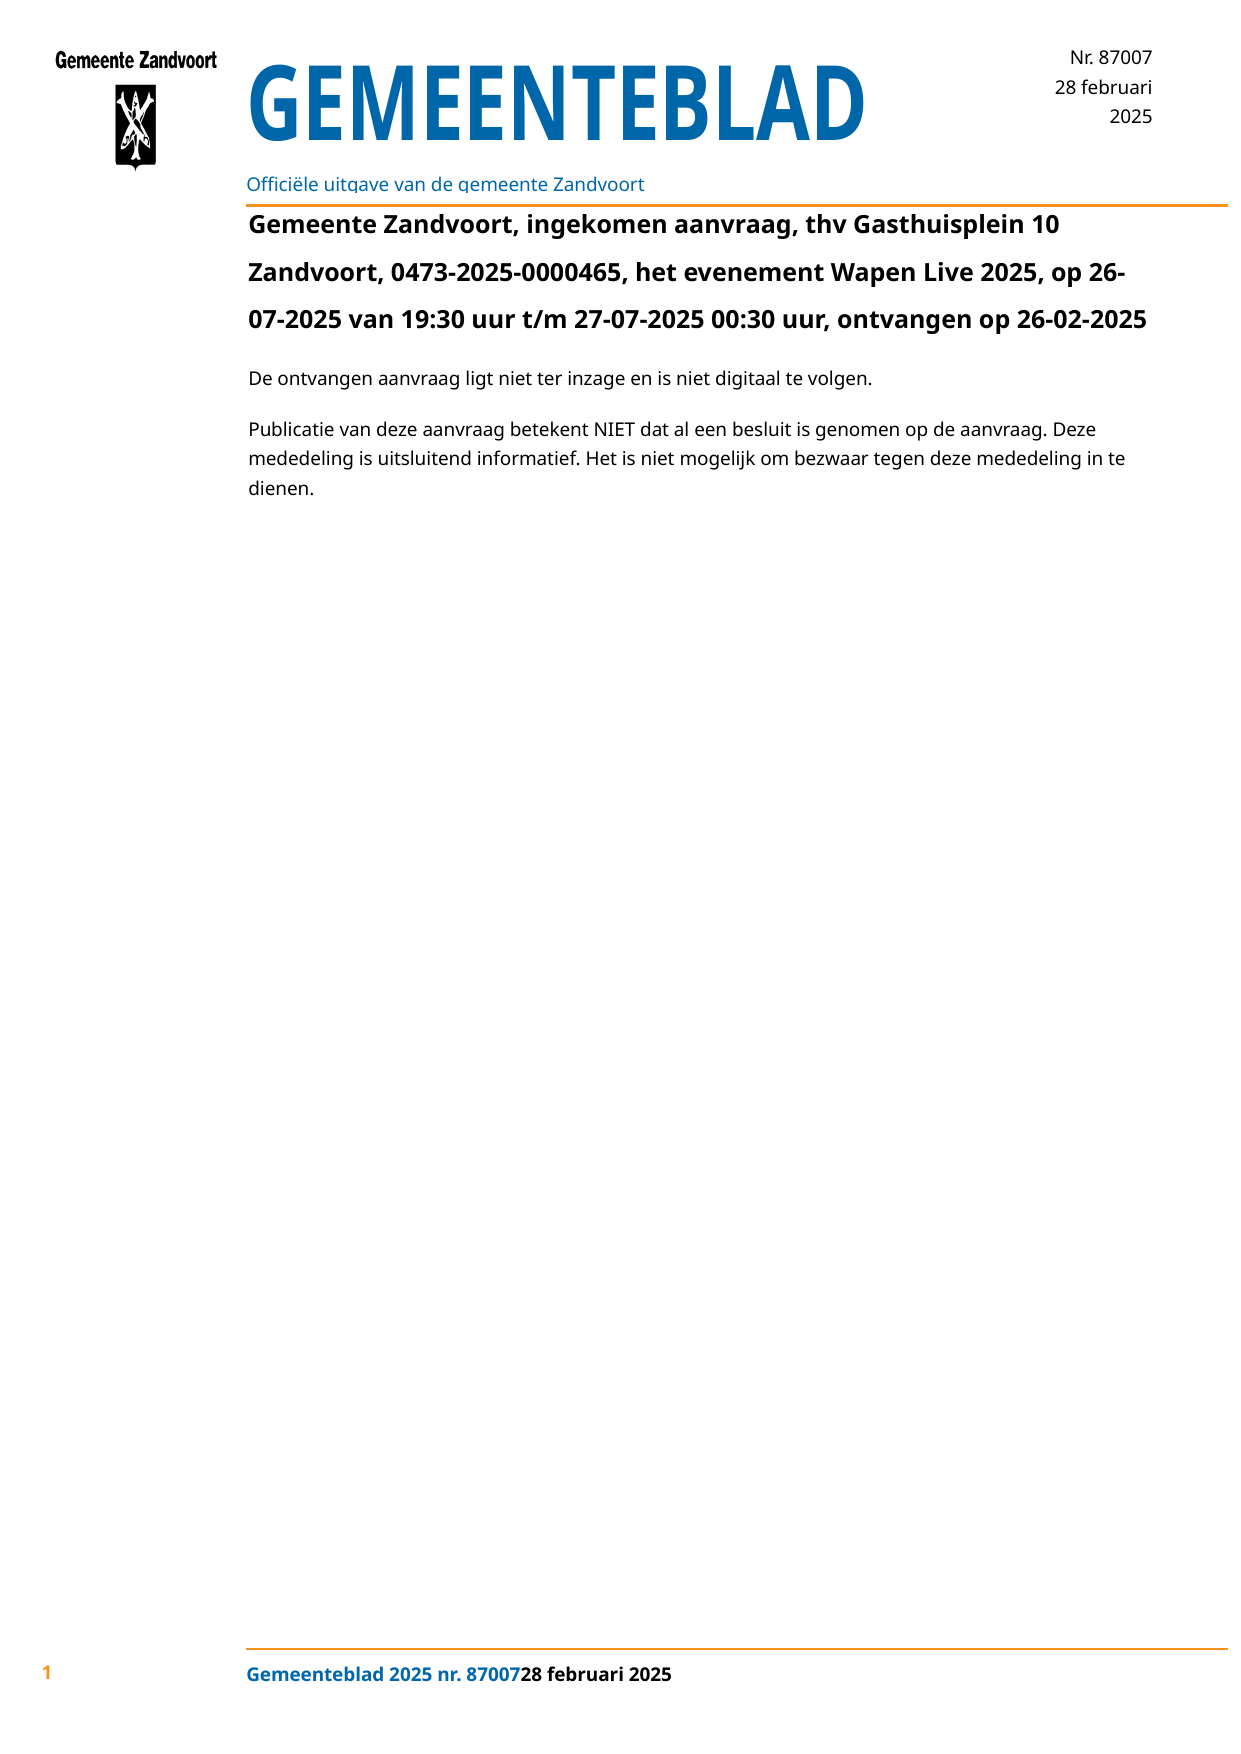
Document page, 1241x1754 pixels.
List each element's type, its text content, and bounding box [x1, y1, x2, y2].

text De ontvangen aanvraag ligt niet ter inzage en is niet digitaal te volgen. [248, 366, 1152, 391]
text Gemeente Zandvoort, ingekomen aanvraag, thv Gasthuisplein 10 Zandvoort, 0473-2025-0000465, het evenement Wapen Live 2025, op 26-07-2025 van 19:30 uur t/m 27-07-2025 00:30 uur, ontvangen op 26-02-2025 [248, 207, 1152, 336]
text Publicatie van deze aanvraag betekent NIET dat al een besluit is genomen op de aanvraag. Deze mededeling is uitsluitend informatief. Het is niet mogelijk om bezwaar tegen deze mededeling in te dienen. [248, 416, 1152, 501]
picture [41, 47, 231, 172]
